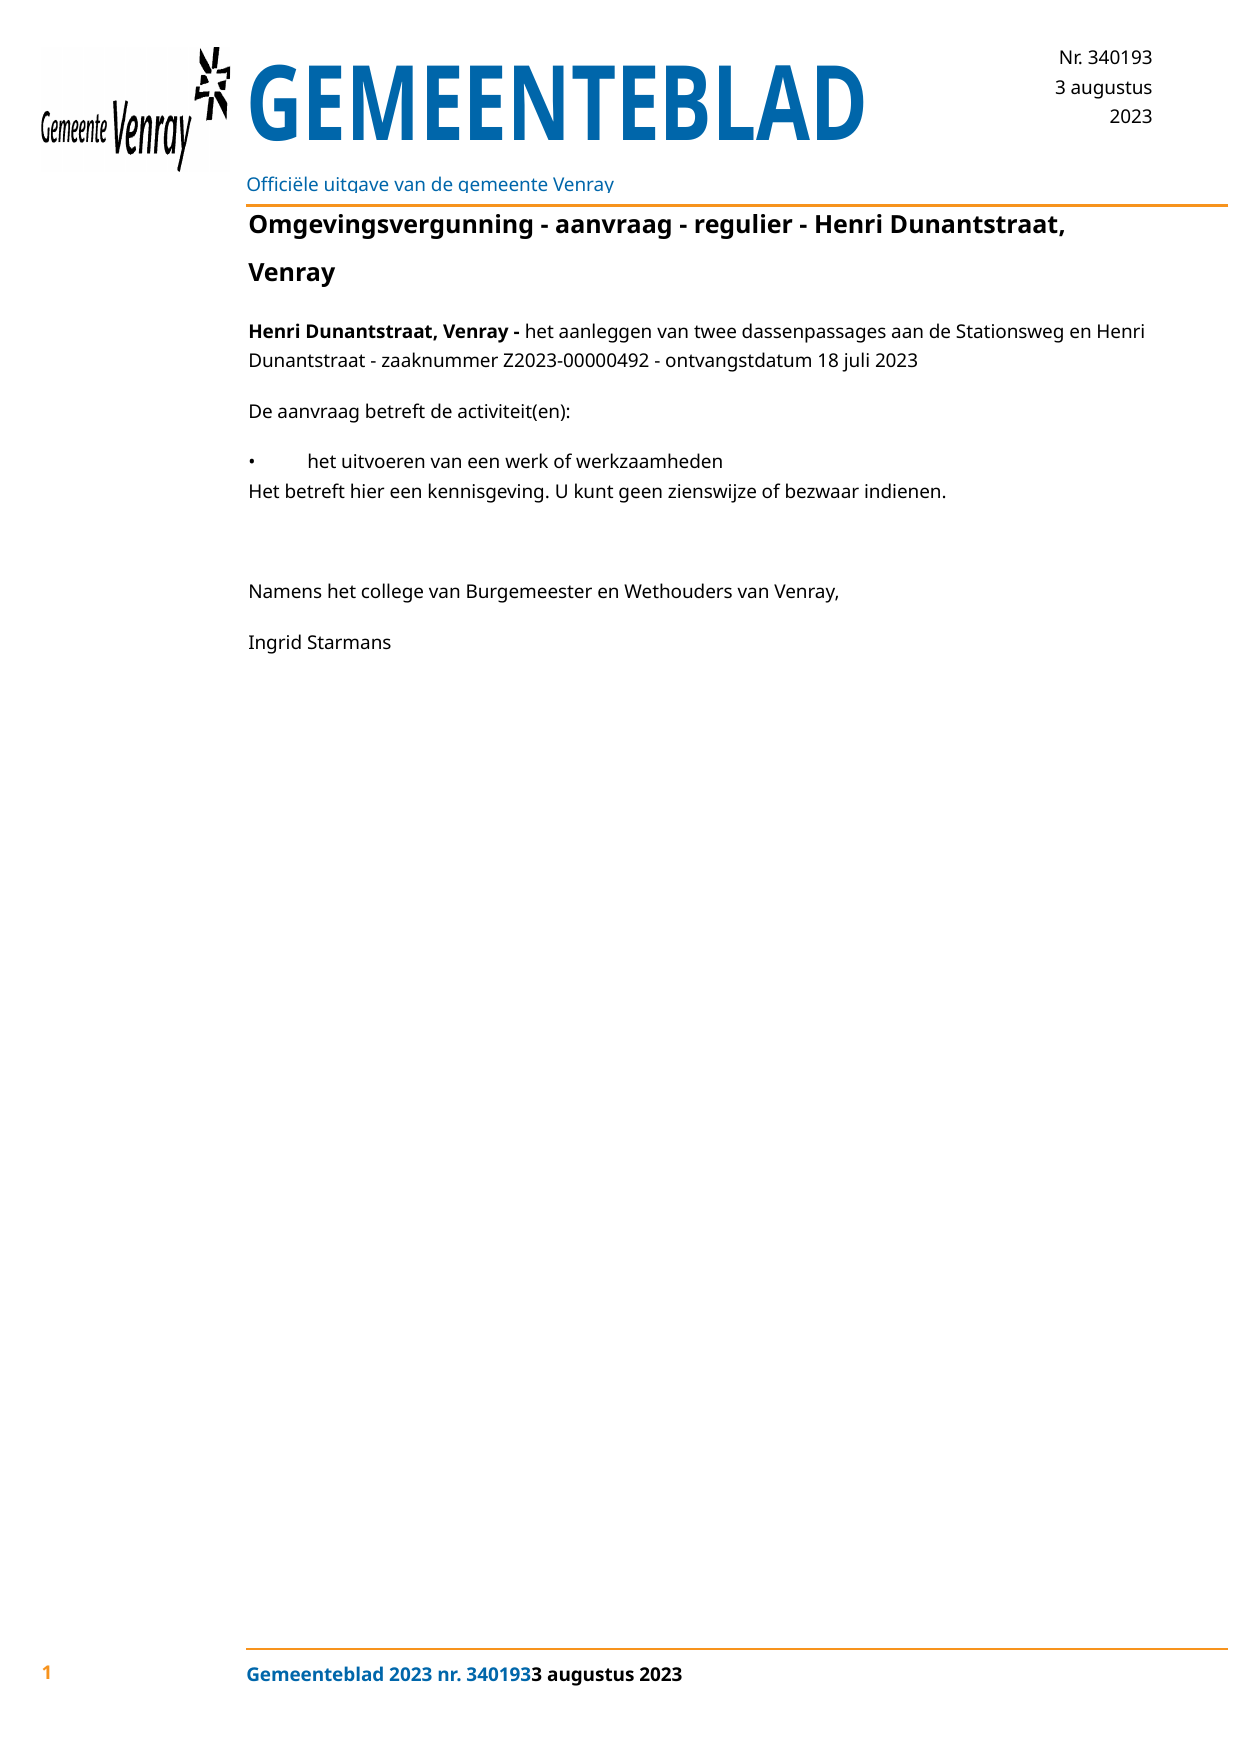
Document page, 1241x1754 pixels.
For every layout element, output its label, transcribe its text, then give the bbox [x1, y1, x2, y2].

text De aanvraag betreft de activiteit(en): [248, 398, 1152, 424]
text Omgevingsvergunning - aanvraag - regulier - Henri Dunantstraat, Venray [248, 207, 1152, 288]
text Het betreft hier een kennisgeving. U kunt geen zienswijze of bezwaar indienen. [248, 478, 1152, 504]
text Ingrid Starmans [248, 629, 1152, 655]
picture [41, 47, 231, 172]
list het uitvoeren van een werk of werkzaamheden [248, 448, 1152, 474]
text Henri Dunantstraat, Venray - het aanleggen van twee dassenpassages aan de Stationsweg en Henri Dunantstraat - zaaknummer Z2023-00000492 - ontvangstdatum 18 juli 2023 [248, 318, 1152, 373]
text Namens het college van Burgemeester en Wethouders van Venray, [248, 579, 1152, 604]
